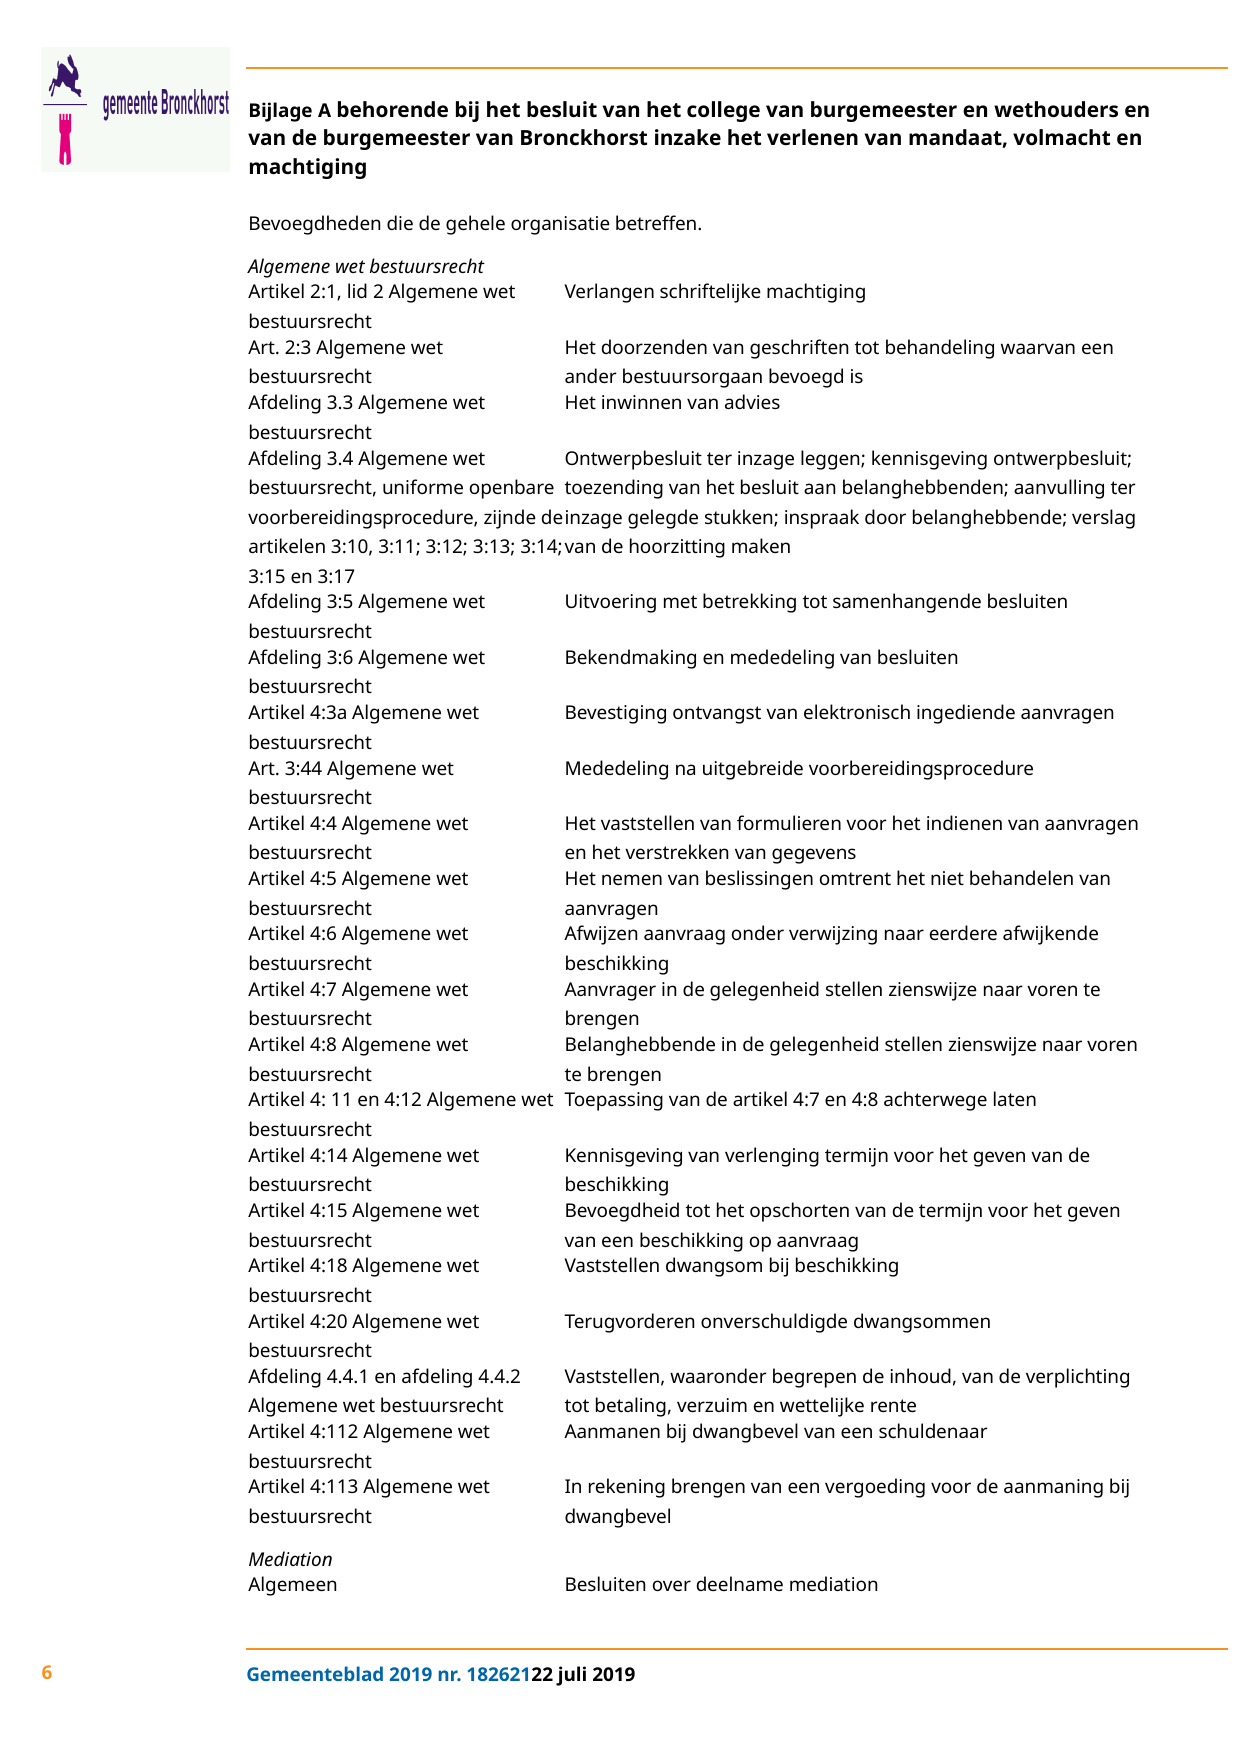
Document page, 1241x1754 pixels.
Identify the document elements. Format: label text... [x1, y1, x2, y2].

table_cell Vaststellen, waaronder begrepen de inhoud, van de verplichting tot betaling, verzuim en wettelijke rente [564, 1363, 1152, 1418]
table_cell Artikel 4:5 Algemene wet bestuursrecht [248, 865, 564, 921]
table_cell Afdeling 3:5 Algemene wet bestuursrecht [248, 589, 564, 644]
table_cell Het nemen van beslissingen omtrent het niet behandelen van aanvragen [564, 865, 1152, 921]
table_cell Afwijzen aanvraag onder verwijzing naar eerdere afwijkende beschikking [564, 921, 1152, 976]
table_cell Artikel 4:8 Algemene wet bestuursrecht [248, 1031, 564, 1087]
table_cell Ontwerpbesluit ter inzage leggen; kennisgeving ontwerpbesluit; toezending van het besluit aan belanghebbenden; aanvulling ter inzage gelegde stukken; inspraak door belanghebbende; verslag van de hoorzitting maken [564, 445, 1152, 589]
text Algemene wet bestuursrecht [248, 253, 1152, 279]
table_cell Afdeling 3.4 Algemene wet bestuursrecht, uniforme openbare voorbereidingsprocedure, zijnde de artikelen 3:10, 3:11; 3:12; 3:13; 3:14; 3:15 en 3:17 [248, 445, 564, 589]
table_cell Artikel 4:3a Algemene wet bestuursrecht [248, 699, 564, 755]
table_cell Uitvoering met betrekking tot samenhangende besluiten [564, 589, 1152, 644]
table_cell Artikel 4:112 Algemene wet bestuursrecht [248, 1419, 564, 1474]
table_cell Vaststellen dwangsom bij beschikking [564, 1253, 1152, 1308]
table_cell Mededeling na uitgebreide voorbereidingsprocedure [564, 755, 1152, 810]
table_cell Belanghebbende in de gelegenheid stellen zienswijze naar voren te brengen [564, 1031, 1152, 1087]
table_cell Het vaststellen van formulieren voor het indienen van aanvragen en het verstrekken van gegevens [564, 810, 1152, 865]
table_cell Artikel 4:7 Algemene wet bestuursrecht [248, 976, 564, 1031]
table_cell In rekening brengen van een vergoeding voor de aanmaning bij dwangbevel [564, 1474, 1152, 1529]
table_cell Art. 3:44 Algemene wet bestuursrecht [248, 755, 564, 810]
table_cell Artikel 4:113 Algemene wet bestuursrecht [248, 1474, 564, 1529]
table_cell Afdeling 4.4.1 en afdeling 4.4.2 Algemene wet bestuursrecht [248, 1363, 564, 1418]
table_cell Afdeling 3:6 Algemene wet bestuursrecht [248, 644, 564, 699]
table_cell Aanvrager in de gelegenheid stellen zienswijze naar voren te brengen [564, 976, 1152, 1031]
table_header Algemeen [248, 1572, 564, 1597]
table_cell Artikel 4:6 Algemene wet bestuursrecht [248, 921, 564, 976]
table_header Verlangen schriftelijke machtiging [564, 279, 1152, 334]
table_cell Artikel 4:20 Algemene wet bestuursrecht [248, 1308, 564, 1363]
table_header Artikel 2:1, lid 2 Algemene wet bestuursrecht [248, 279, 564, 334]
table_cell Het doorzenden van geschriften tot behandeling waarvan een ander bestuursorgaan bevoegd is [564, 334, 1152, 389]
table_cell Artikel 4:18 Algemene wet bestuursrecht [248, 1253, 564, 1308]
table_cell Afdeling 3.3 Algemene wet bestuursrecht [248, 389, 564, 445]
table_cell Kennisgeving van verlenging termijn voor het geven van de beschikking [564, 1142, 1152, 1197]
table_cell Art. 2:3 Algemene wet bestuursrecht [248, 334, 564, 389]
text Bijlage A behorende bij het besluit van het college van burgemeester en wethouders en van de burgemeester van Bronckhorst inzake het verlenen van mandaat, volmacht en machtiging [248, 95, 1152, 180]
table_cell Bevoegdheid tot het opschorten van de termijn voor het geven van een beschikking op aanvraag [564, 1197, 1152, 1252]
table_cell Artikel 4:14 Algemene wet bestuursrecht [248, 1142, 564, 1197]
table_cell Terugvorderen onverschuldigde dwangsommen [564, 1308, 1152, 1363]
table_cell Toepassing van de artikel 4:7 en 4:8 achterwege laten [564, 1087, 1152, 1142]
table_cell Bevestiging ontvangst van elektronisch ingediende aanvragen [564, 699, 1152, 755]
table_cell Aanmanen bij dwangbevel van een schuldenaar [564, 1419, 1152, 1474]
table_cell Artikel 4:15 Algemene wet bestuursrecht [248, 1197, 564, 1252]
table_cell Artikel 4:4 Algemene wet bestuursrecht [248, 810, 564, 865]
table_cell Bekendmaking en mededeling van besluiten [564, 644, 1152, 699]
table_header Besluiten over deelname mediation [564, 1572, 1152, 1597]
picture [41, 47, 231, 172]
table_cell Het inwinnen van advies [564, 389, 1152, 445]
text Mediation [248, 1546, 1152, 1572]
table_cell Artikel 4: 11 en 4:12 Algemene wet bestuursrecht [248, 1087, 564, 1142]
text Bevoegdheden die de gehele organisatie betreffen. [248, 210, 1152, 236]
